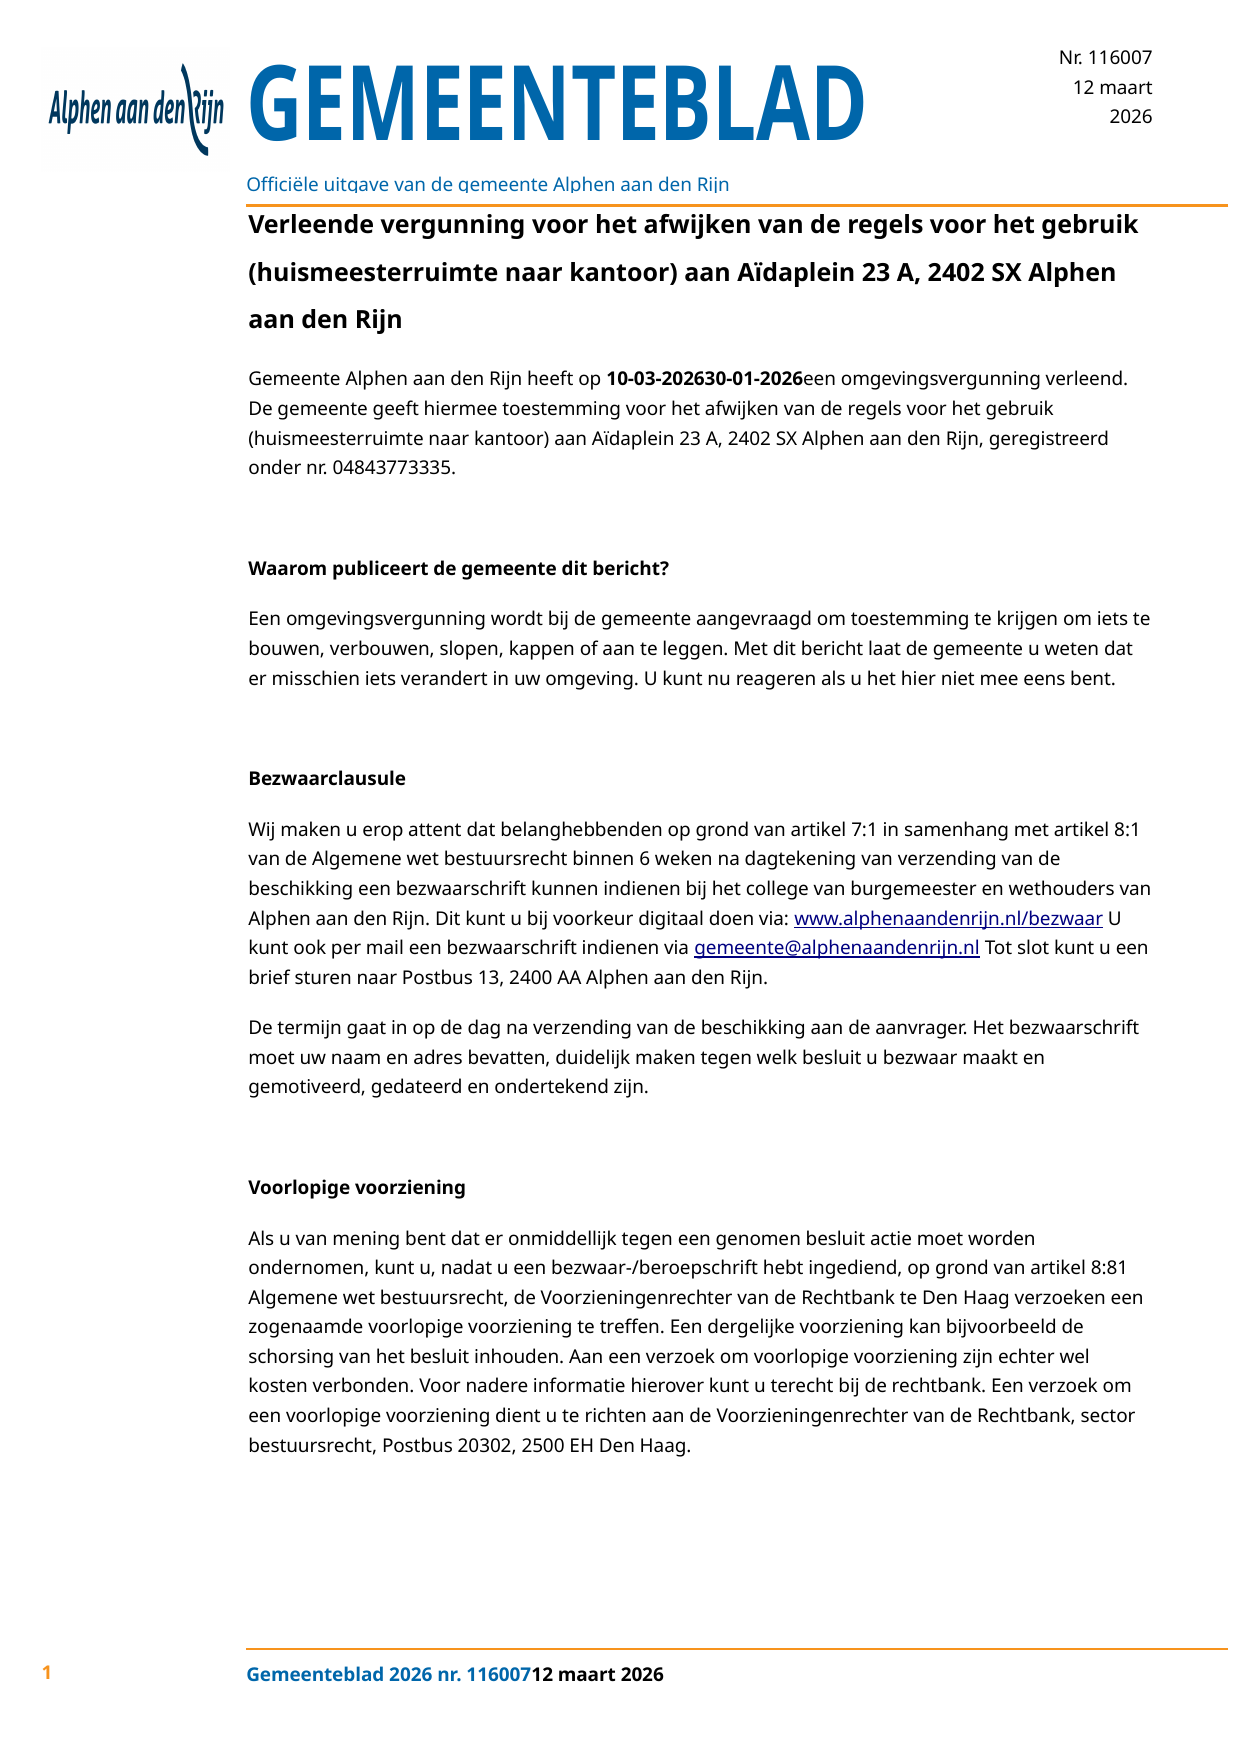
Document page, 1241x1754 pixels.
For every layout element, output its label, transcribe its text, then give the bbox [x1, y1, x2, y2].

text Verleende vergunning voor het afwijken van de regels voor het gebruik (huismeesterruimte naar kantoor) aan Aïdaplein 23 A, 2402 SX Alphen aan den Rijn [248, 207, 1152, 336]
text Bezwaarclausule [248, 766, 1152, 791]
text Waarom publiceert de gemeente dit bericht? [248, 555, 1152, 581]
text De termijn gaat in op de dag na verzending van de beschikking aan de aanvrager. Het bezwaarschrift moet uw naam en adres bevatten, duidelijk maken tegen welk besluit u bezwaar maakt en gemotiveerd, gedateerd en ondertekend zijn. [248, 1014, 1152, 1099]
text Gemeente Alphen aan den Rijn heeft op 10-03-202630-01-2026een omgevingsvergunning verleend. De gemeente geeft hiermee toestemming voor het afwijken van de regels voor het gebruik (huismeesterruimte naar kantoor) aan Aïdaplein 23 A, 2402 SX Alphen aan den Rijn, geregistreerd onder nr. 04843773335. [248, 366, 1152, 480]
text Een omgevingsvergunning wordt bij de gemeente aangevraagd om toestemming te krijgen om iets te bouwen, verbouwen, slopen, kappen of aan te leggen. Met dit bericht laat de gemeente u weten dat er misschien iets verandert in uw omgeving. U kunt nu reageren als u het hier niet mee eens bent. [248, 606, 1152, 690]
text Voorlopige voorziening [248, 1174, 1152, 1200]
picture [41, 47, 231, 172]
text Wij maken u erop attent dat belanghebbenden op grond van artikel 7:1 in samenhang met artikel 8:1 van de Algemene wet bestuursrecht binnen 6 weken na dagtekening van verzending van de beschikking een bezwaarschrift kunnen indienen bij het college van burgemeester en wethouders van Alphen aan den Rijn. Dit kunt u bij voorkeur digitaal doen via: www.alphenaandenrijn.nl/bezwaar U kunt ook per mail een bezwaarschrift indienen via gemeente@alphenaandenrijn.nl Tot slot kunt u een brief sturen naar Postbus 13, 2400 AA Alphen aan den Rijn. [248, 816, 1152, 989]
text Als u van mening bent dat er onmiddellijk tegen een genomen besluit actie moet worden ondernomen, kunt u, nadat u een bezwaar-/beroepschrift hebt ingediend, op grond van artikel 8:81 Algemene wet bestuursrecht, de Voorzieningenrechter van de Rechtbank te Den Haag verzoeken een zogenaamde voorlopige voorziening te treffen. Een dergelijke voorziening kan bijvoorbeeld de schorsing van het besluit inhouden. Aan een verzoek om voorlopige voorziening zijn echter wel kosten verbonden. Voor nadere informatie hierover kunt u terecht bij de rechtbank. Een verzoek om een voorlopige voorziening dient u te richten aan de Voorzieningenrechter van de Rechtbank, sector bestuursrecht, Postbus 20302, 2500 EH Den Haag. [248, 1225, 1152, 1457]
